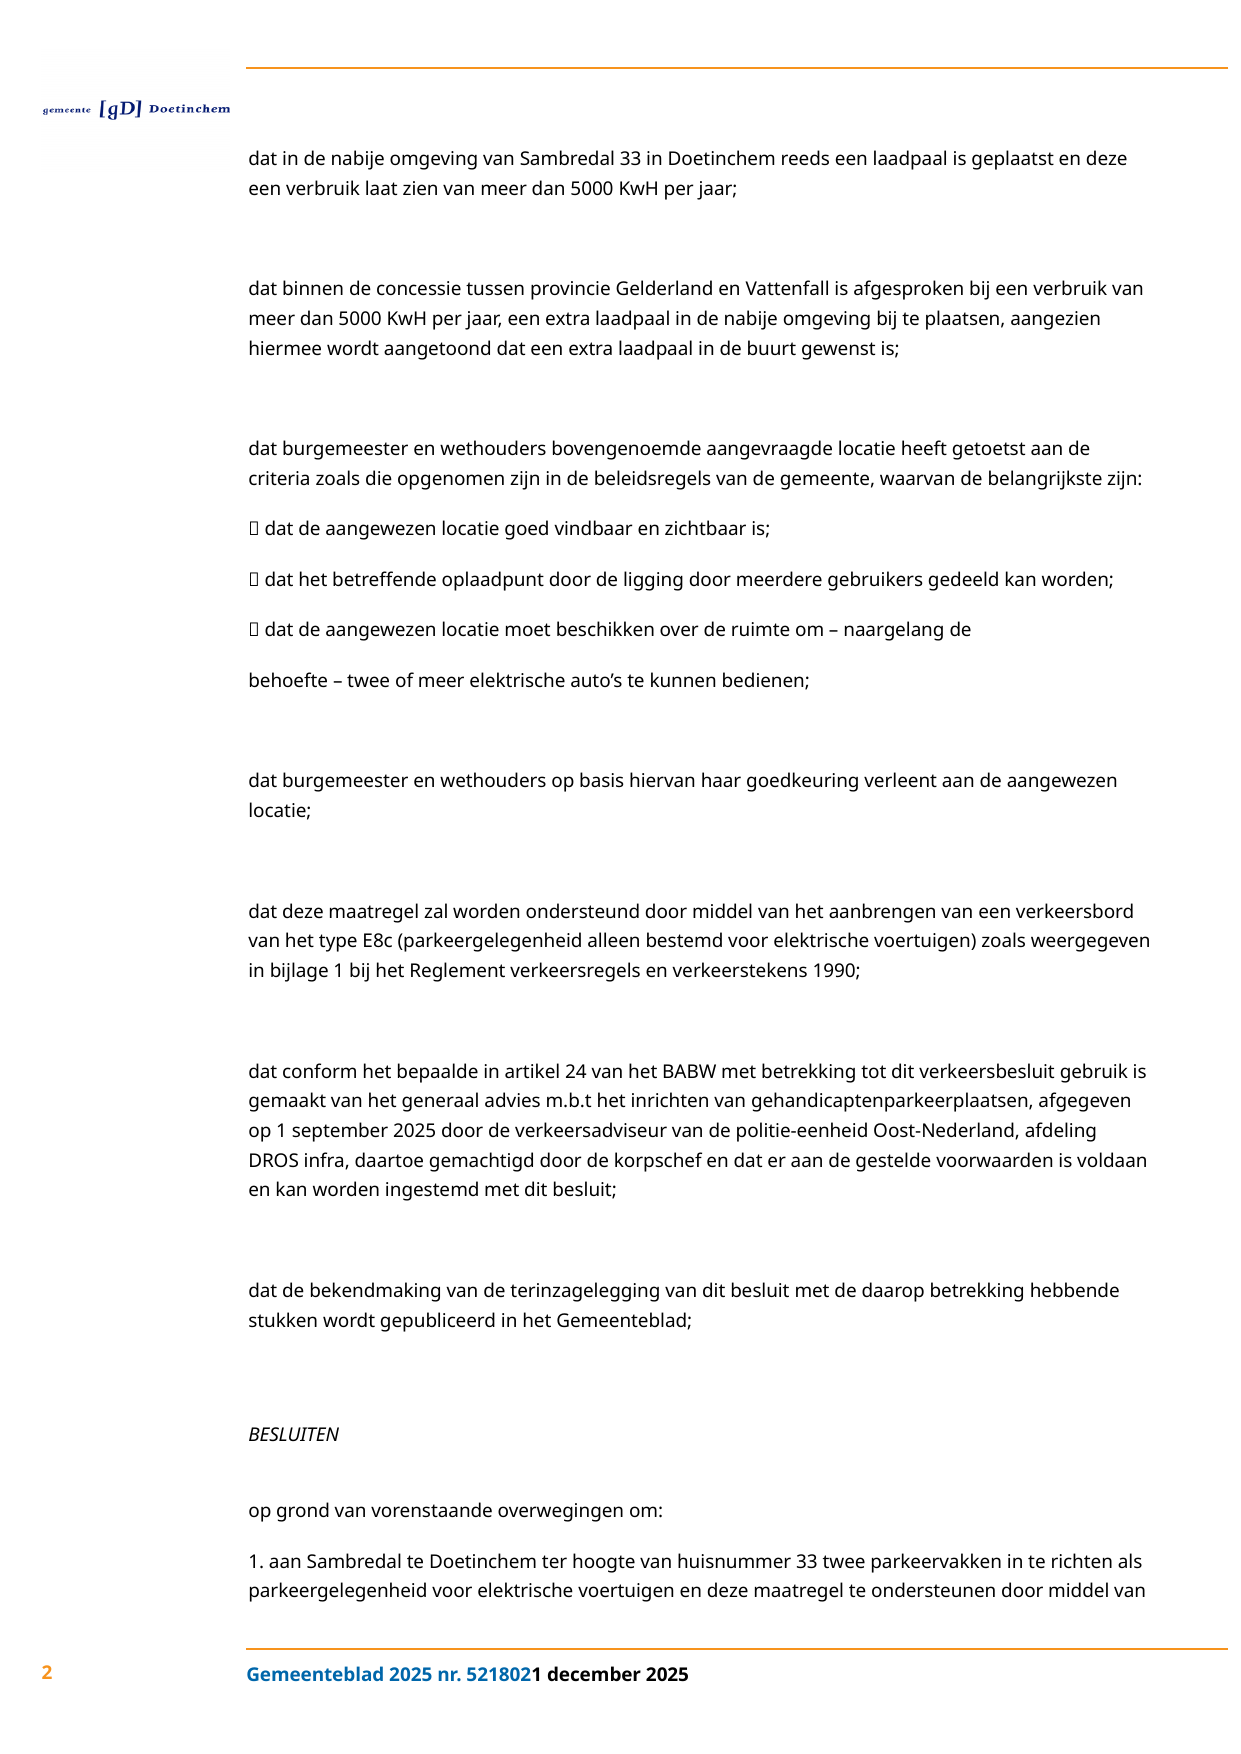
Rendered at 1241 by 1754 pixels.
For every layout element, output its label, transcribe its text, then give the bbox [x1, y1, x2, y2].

text  dat de aangewezen locatie goed vindbaar en zichtbaar is; [248, 516, 1152, 541]
text BESLUITEN [248, 1421, 1152, 1447]
text dat deze maatregel zal worden ondersteund door middel van het aanbrengen van een verkeersbord van het type E8c (parkeergelegenheid alleen bestemd voor elektrische voertuigen) zoals weergegeven in bijlage 1 bij het Reglement verkeersregels en verkeerstekens 1990; [248, 898, 1152, 983]
text dat burgemeester en wethouders op basis hiervan haar goedkeuring verleent aan de aangewezen locatie; [248, 768, 1152, 823]
text behoefte – twee of meer elektrische auto’s te kunnen bedienen; [248, 667, 1152, 693]
text dat conform het bepaalde in artikel 24 van het BABW met betrekking tot dit verkeersbesluit gebruik is gemaakt van het generaal advies m.b.t het inrichten van gehandicaptenparkeerplaatsen, afgegeven op 1 september 2025 door de verkeersadviseur van de politie-eenheid Oost-Nederland, afdeling DROS infra, daartoe gemachtigd door de korpschef en dat er aan de gestelde voorwaarden is voldaan en kan worden ingestemd met dit besluit; [248, 1058, 1152, 1202]
text dat binnen de concessie tussen provincie Gelderland en Vattenfall is afgesproken bij een verbruik van meer dan 5000 KwH per jaar, een extra laadpaal in de nabije omgeving bij te plaatsen, aangezien hiermee wordt aangetoond dat een extra laadpaal in de buurt gewenst is; [248, 276, 1152, 361]
picture [41, 47, 231, 172]
text dat in de nabije omgeving van Sambredal 33 in Doetinchem reeds een laadpaal is geplaatst en deze een verbruik laat zien van meer dan 5000 KwH per jaar; [248, 145, 1152, 201]
text  dat de aangewezen locatie moet beschikken over de ruimte om – naargelang de [248, 616, 1152, 642]
text op grond van vorenstaande overwegingen om: [248, 1497, 1152, 1523]
text dat burgemeester en wethouders bovengenoemde aangevraagde locatie heeft getoetst aan de criteria zoals die opgenomen zijn in de beleidsregels van de gemeente, waarvan de belangrijkste zijn: [248, 436, 1152, 491]
text 1. aan Sambredal te Doetinchem ter hoogte van huisnummer 33 twee parkeervakken in te richten als parkeergelegenheid voor elektrische voertuigen en deze maatregel te ondersteunen door middel van [248, 1548, 1152, 1603]
text dat de bekendmaking van de terinzagelegging van dit besluit met de daarop betrekking hebbende stukken wordt gepubliceerd in het Gemeenteblad; [248, 1277, 1152, 1333]
text  dat het betreffende oplaadpunt door de ligging door meerdere gebruikers gedeeld kan worden; [248, 566, 1152, 592]
